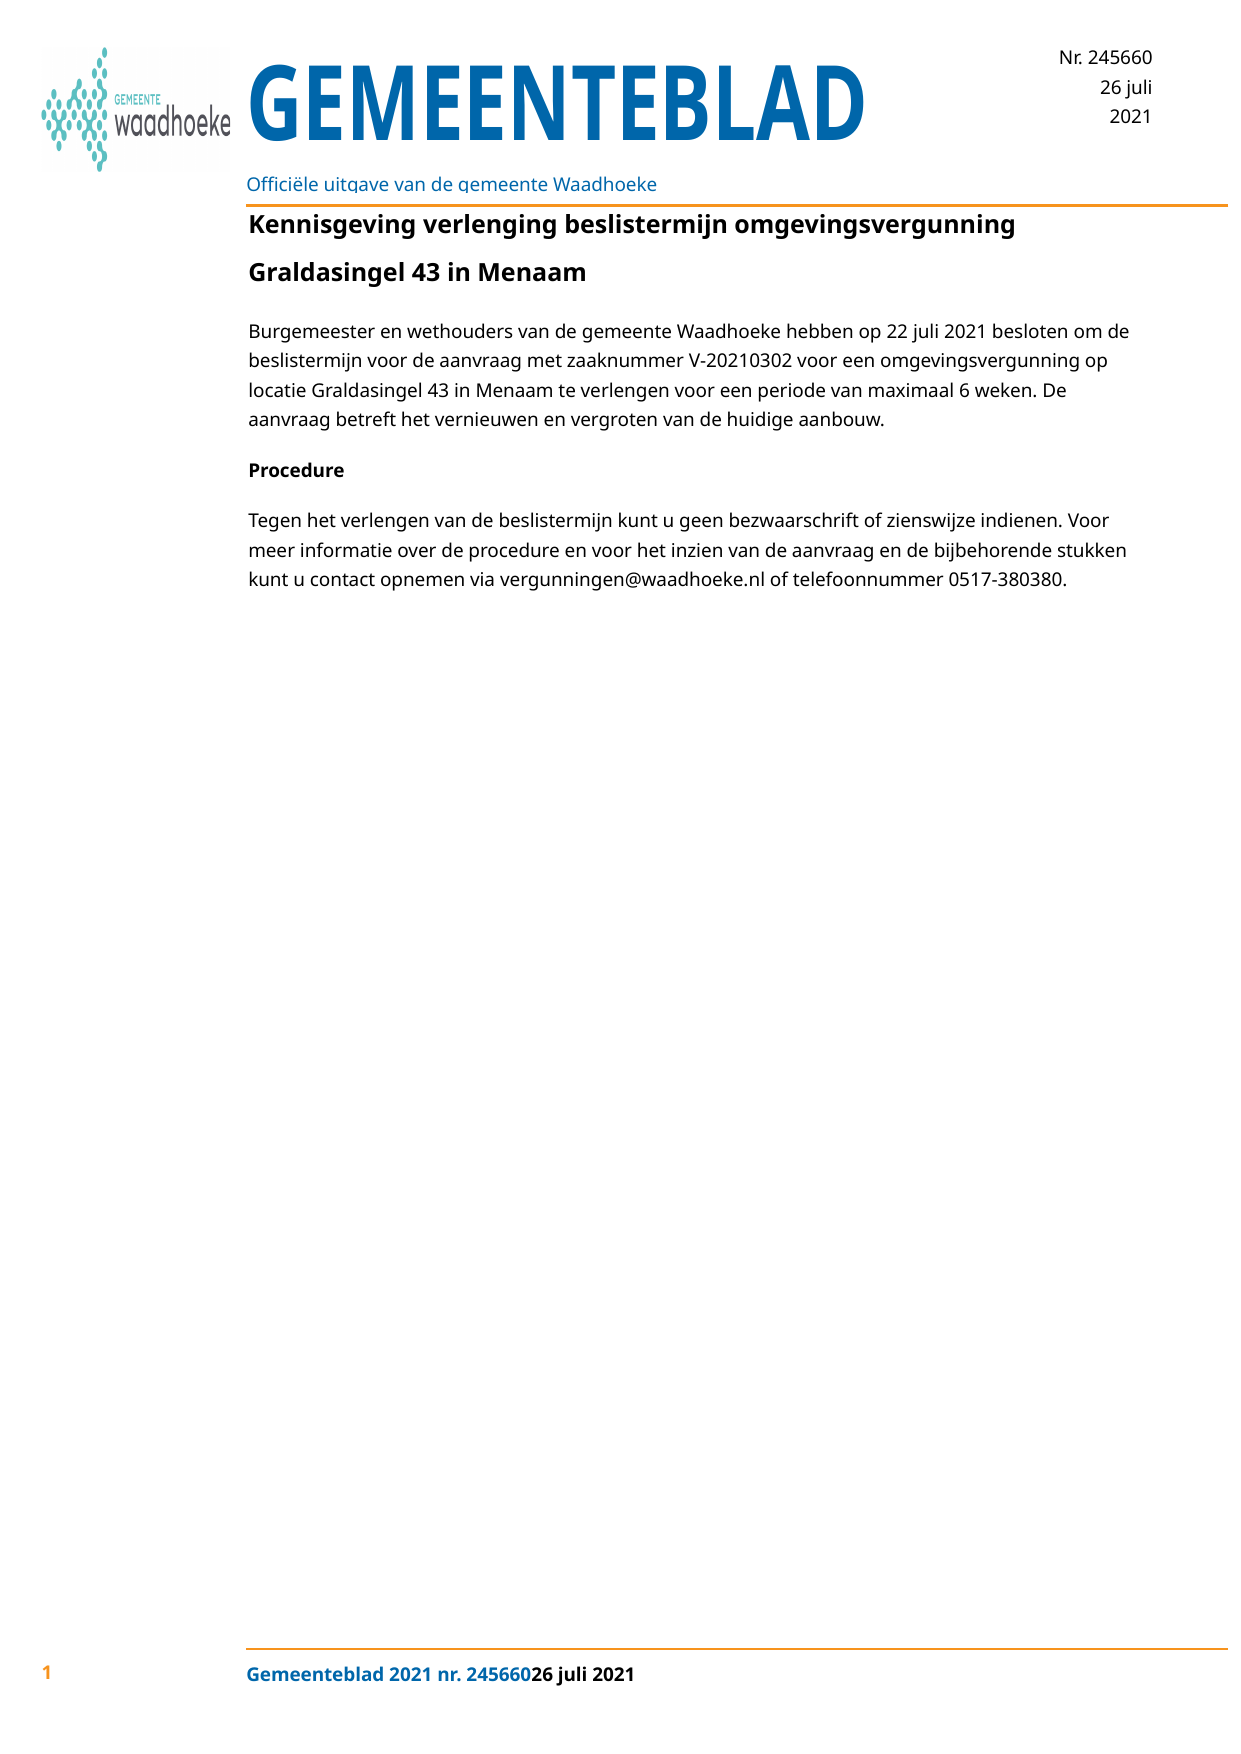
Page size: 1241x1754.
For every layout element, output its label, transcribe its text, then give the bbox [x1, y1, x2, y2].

picture [41, 47, 231, 172]
text Burgemeester en wethouders van de gemeente Waadhoeke hebben op 22 juli 2021 besloten om de beslistermijn voor de aanvraag met zaaknummer V-20210302 voor een omgevingsvergunning op locatie Graldasingel 43 in Menaam te verlengen voor een periode van maximaal 6 weken. De aanvraag betreft het vernieuwen en vergroten van de huidige aanbouw. [248, 318, 1152, 432]
text Procedure [248, 457, 1152, 483]
text Tegen het verlengen van de beslistermijn kunt u geen bezwaarschrift of zienswijze indienen. Voor meer informatie over de procedure en voor het inzien van de aanvraag en de bijbehorende stukken kunt u contact opnemen via vergunningen@waadhoeke.nl of telefoonnummer 0517-380380. [248, 507, 1152, 592]
text Kennisgeving verlenging beslistermijn omgevingsvergunning Graldasingel 43 in Menaam [248, 207, 1152, 288]
